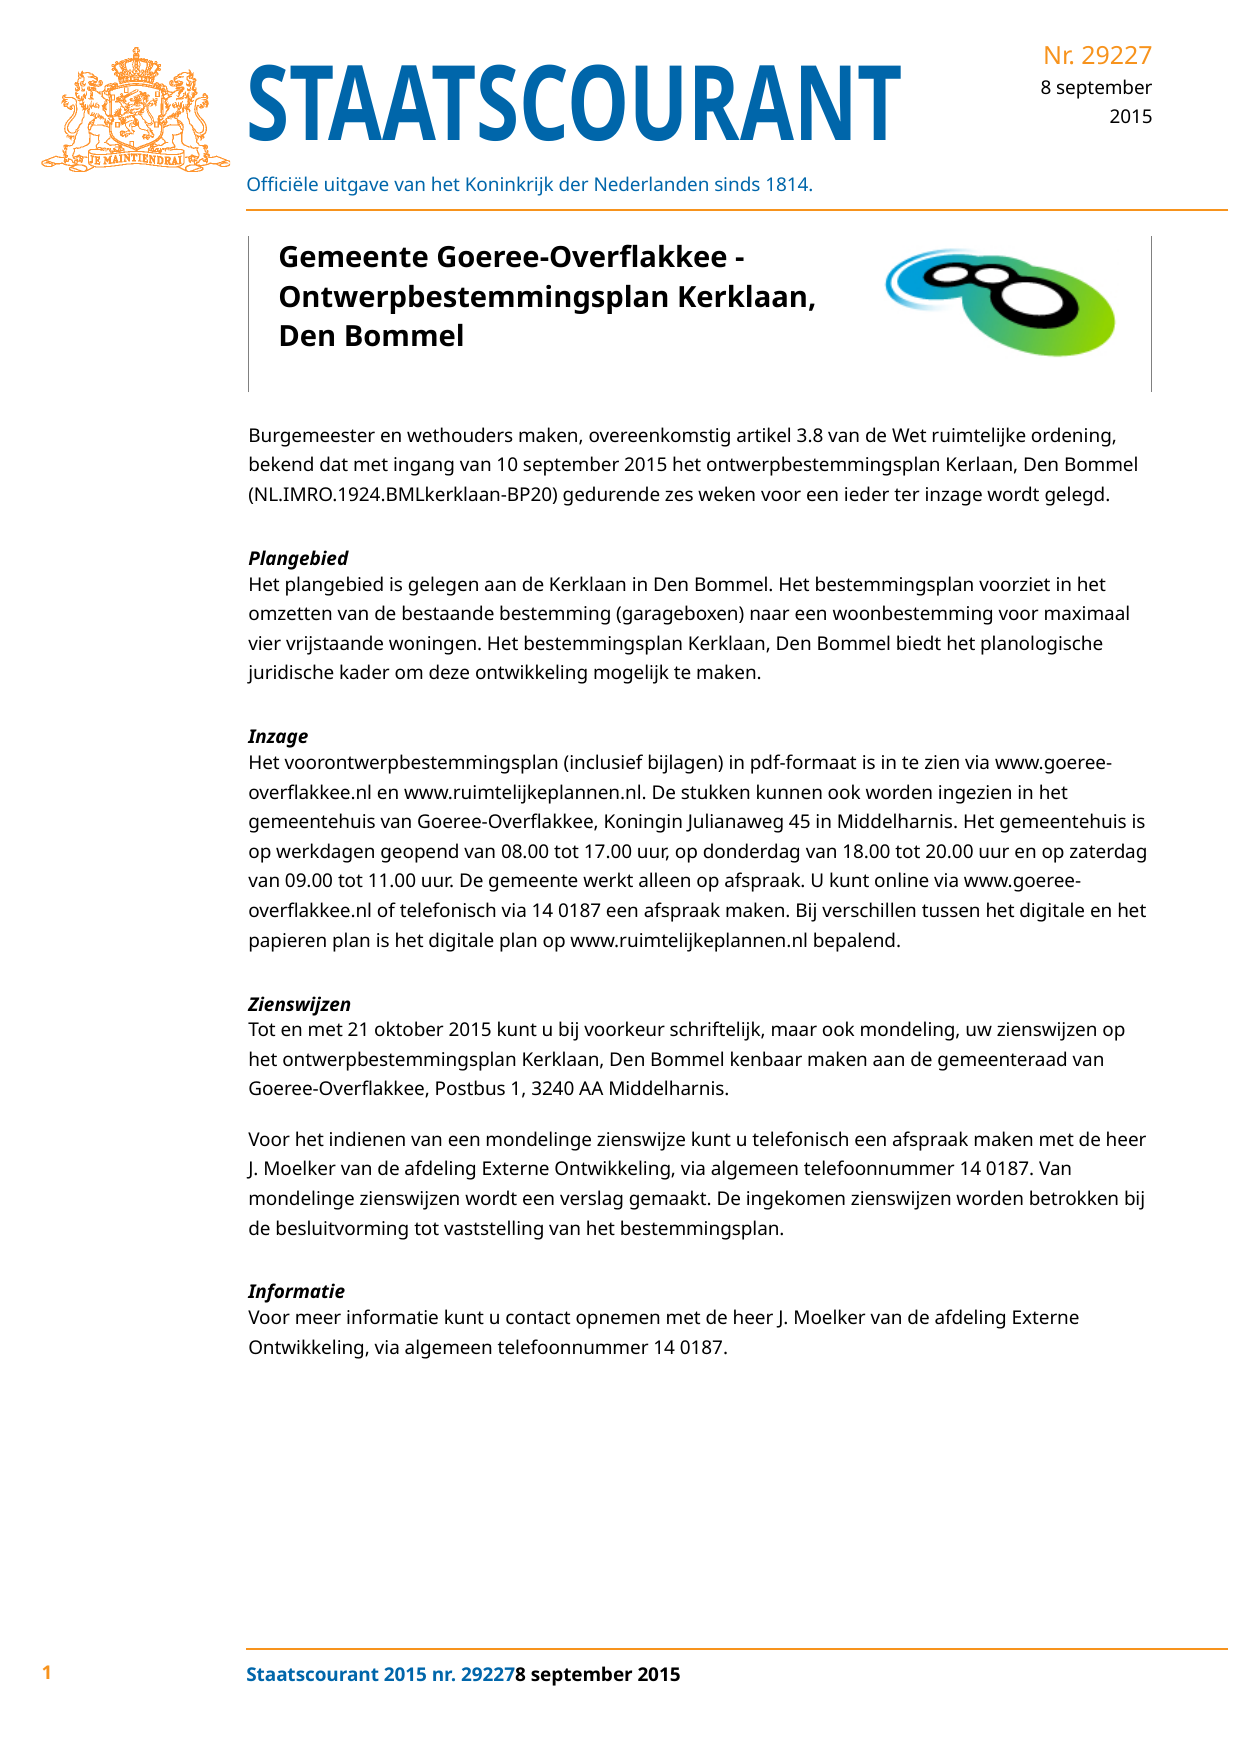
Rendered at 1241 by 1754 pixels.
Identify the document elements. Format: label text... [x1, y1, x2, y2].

table_header [850, 236, 1151, 392]
text Inzage [248, 723, 1152, 749]
text Informatie [248, 1279, 1152, 1304]
text Voor het indienen van een mondelinge zienswijze kunt u telefonisch een afspraak maken met de heer J. Moelker van de afdeling Externe Ontwikkeling, via algemeen telefoonnummer 14 0187. Van mondelinge zienswijzen wordt een verslag gemaakt. De ingekomen zienswijzen worden betrokken bij de besluitvorming tot vaststelling van het bestemmingsplan. [248, 1126, 1152, 1241]
picture [882, 236, 1119, 367]
table_header Gemeente Goeree-Overflakkee - Ontwerpbestemmingsplan Kerklaan, Den Bommel [249, 236, 850, 392]
text Burgemeester en wethouders maken, overeenkomstig artikel 3.8 van de Wet ruimtelijke ordening, bekend dat met ingang van 10 september 2015 het ontwerpbestemmingsplan Kerlaan, Den Bommel (NL.IMRO.1924.BMLkerklaan-BP20) gedurende zes weken voor een ieder ter inzage wordt gelegd. [248, 422, 1152, 507]
text Zienswijzen [248, 991, 1152, 1016]
text Het voorontwerpbestemmingsplan (inclusief bijlagen) in pdf-formaat is in te zien via www.goeree-overflakkee.nl en www.ruimtelijkeplannen.nl. De stukken kunnen ook worden ingezien in het gemeentehuis van Goeree-Overflakkee, Koningin Julianaweg 45 in Middelharnis. Het gemeentehuis is op werkdagen geopend van 08.00 tot 17.00 uur, op donderdag van 18.00 tot 20.00 uur en op zaterdag van 09.00 tot 11.00 uur. De gemeente werkt alleen op afspraak. U kunt online via www.goeree-overflakkee.nl of telefonisch via 14 0187 een afspraak maken. Bij verschillen tussen het digitale en het papieren plan is het digitale plan op www.ruimtelijkeplannen.nl bepalend. [248, 749, 1152, 952]
text Plangebied [248, 545, 1152, 571]
text Tot en met 21 oktober 2015 kunt u bij voorkeur schriftelijk, maar ook mondeling, uw zienswijzen op het ontwerpbestemmingsplan Kerklaan, Den Bommel kenbaar maken aan de gemeenteraad van Goeree-Overflakkee, Postbus 1, 3240 AA Middelharnis. [248, 1016, 1152, 1101]
picture [41, 47, 231, 172]
text Het plangebied is gelegen aan de Kerklaan in Den Bommel. Het bestemmingsplan voorziet in het omzetten van de bestaande bestemming (garageboxen) naar een woonbestemming voor maximaal vier vrijstaande woningen. Het bestemmingsplan Kerklaan, Den Bommel biedt het planologische juridische kader om deze ontwikkeling mogelijk te maken. [248, 571, 1152, 685]
text Voor meer informatie kunt u contact opnemen met de heer J. Moelker van de afdeling Externe Ontwikkeling, via algemeen telefoonnummer 14 0187. [248, 1304, 1152, 1360]
